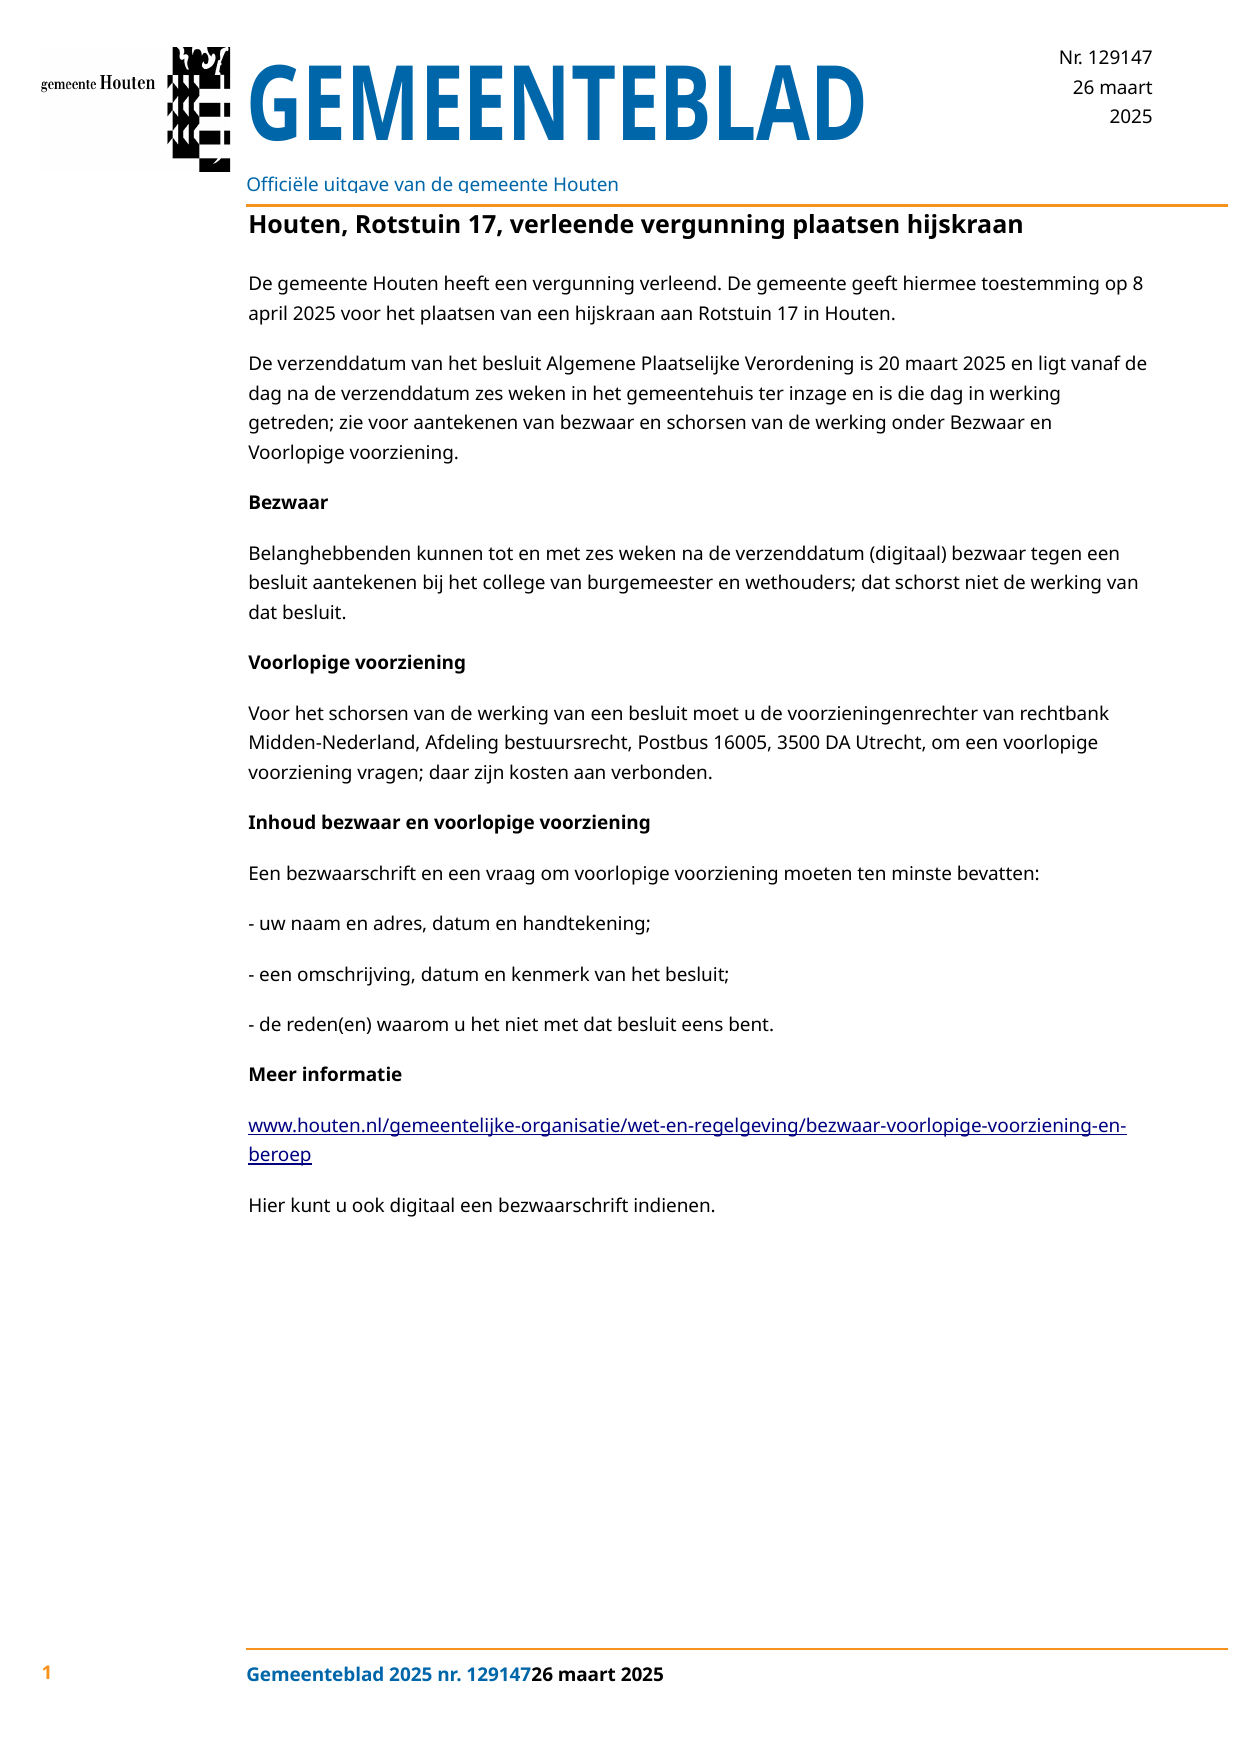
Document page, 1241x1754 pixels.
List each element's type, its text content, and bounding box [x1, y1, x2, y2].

text Bezwaar [248, 489, 1152, 515]
text - de reden(en) waarom u het niet met dat besluit eens bent. [248, 1011, 1152, 1037]
text De verzenddatum van het besluit Algemene Plaatselijke Verordening is 20 maart 2025 en ligt vanaf de dag na de verzenddatum zes weken in het gemeentehuis ter inzage en is die dag in werking getreden; zie voor aantekenen van bezwaar en schorsen van de werking onder Bezwaar en Voorlopige voorziening. [248, 350, 1152, 465]
text Voor het schorsen van de werking van een besluit moet u de voorzieningenrechter van rechtbank Midden-Nederland, Afdeling bestuursrecht, Postbus 16005, 3500 DA Utrecht, om een voorlopige voorziening vragen; daar zijn kosten aan verbonden. [248, 700, 1152, 785]
text Hier kunt u ook digitaal een bezwaarschrift indienen. [248, 1192, 1152, 1218]
text - uw naam en adres, datum en handtekening; [248, 910, 1152, 936]
text De gemeente Houten heeft een vergunning verleend. De gemeente geeft hiermee toestemming op 8 april 2025 voor het plaatsen van een hijskraan aan Rotstuin 17 in Houten. [248, 270, 1152, 326]
text Voorlopige voorziening [248, 649, 1152, 675]
text - een omschrijving, datum en kenmerk van het besluit; [248, 961, 1152, 986]
text Inhoud bezwaar en voorlopige voorziening [248, 809, 1152, 835]
text Een bezwaarschrift en een vraag om voorlopige voorziening moeten ten minste bevatten: [248, 860, 1152, 886]
text Houten, Rotstuin 17, verleende vergunning plaatsen hijskraan [248, 207, 1152, 241]
picture [41, 47, 231, 172]
text Belanghebbenden kunnen tot en met zes weken na de verzenddatum (digitaal) bezwaar tegen een besluit aantekenen bij het college van burgemeester en wethouders; dat schorst niet de werking van dat besluit. [248, 540, 1152, 625]
text Meer informatie [248, 1062, 1152, 1087]
text www.houten.nl/gemeentelijke-organisatie/wet-en-regelgeving/bezwaar-voorlopige-voorziening-en-beroep [248, 1112, 1152, 1167]
